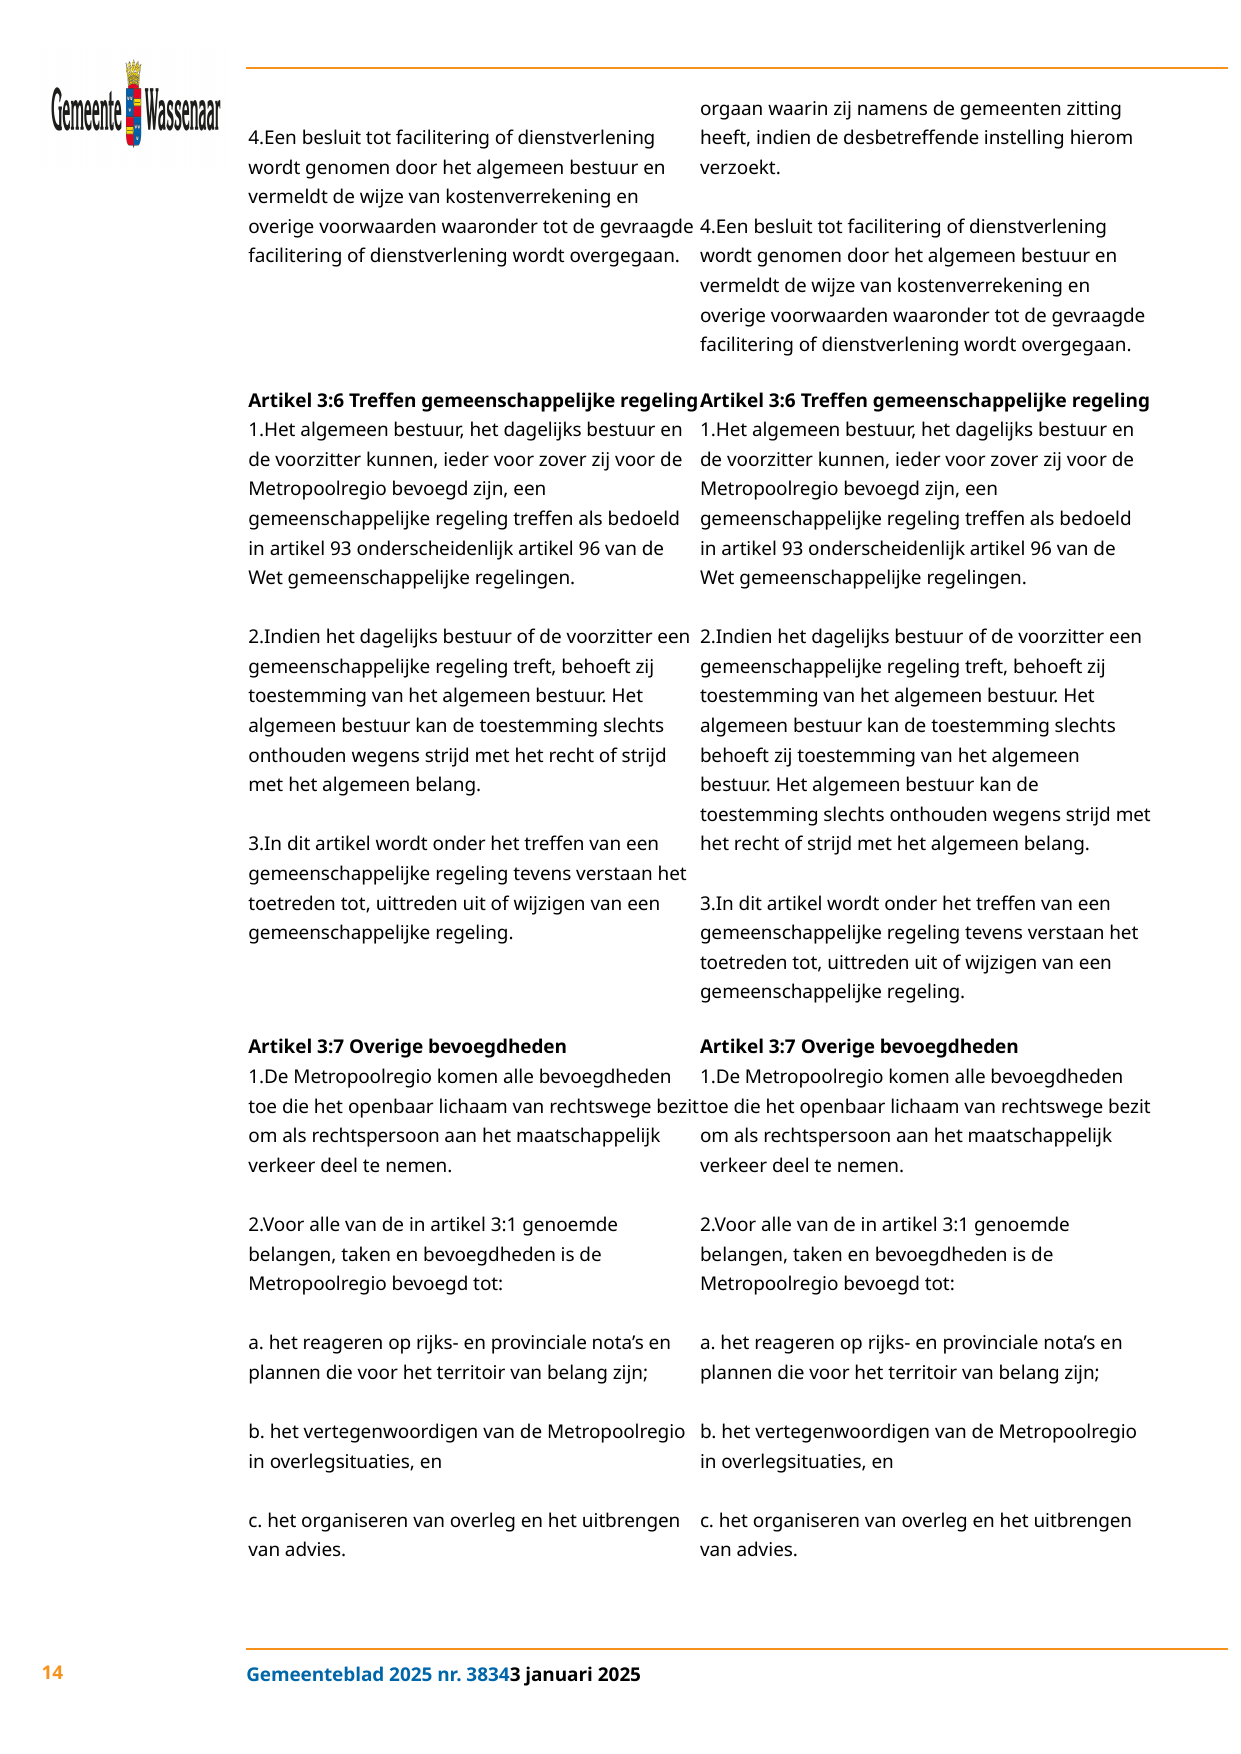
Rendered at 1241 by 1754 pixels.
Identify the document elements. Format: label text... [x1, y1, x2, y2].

table_cell 4.Een besluit tot facilitering of dienstverlening wordt genomen door het algemeen bestuur en vermeldt de wijze van kostenverrekening en overige voorwaarden waaronder tot de gevraagde facilitering of dienstverlening wordt overgegaan. [248, 95, 700, 387]
table_cell orgaan waarin zij namens de gemeenten zitting heeft, indien de desbetreffende instelling hierom verzoekt. 4.Een besluit tot facilitering of dienstverlening wordt genomen door het algemeen bestuur en vermeldt de wijze van kostenverrekening en overige voorwaarden waaronder tot de gevraagde facilitering of dienstverlening wordt overgegaan. [700, 95, 1152, 387]
table_cell Artikel 3:6 Treffen gemeenschappelijke regeling 1.Het algemeen bestuur, het dagelijks bestuur en de voorzitter kunnen, ieder voor zover zij voor de Metropoolregio bevoegd zijn, een gemeenschappelijke regeling treffen als bedoeld in artikel 93 onderscheidenlijk artikel 96 van de Wet gemeenschappelijke regelingen. 2.Indien het dagelijks bestuur of de voorzitter een gemeenschappelijke regeling treft, behoeft zij toestemming van het algemeen bestuur. Het algemeen bestuur kan de toestemming slechts onthouden wegens strijd met het recht of strijd met het algemeen belang. 3.In dit artikel wordt onder het treffen van een gemeenschappelijke regeling tevens verstaan het toetreden tot, uittreden uit of wijzigen van een gemeenschappelijke regeling. [248, 387, 700, 1034]
table_cell Artikel 3:7 Overige bevoegdheden 1.De Metropoolregio komen alle bevoegdheden toe die het openbaar lichaam van rechtswege bezit om als rechtspersoon aan het maatschappelijk verkeer deel te nemen. 2.Voor alle van de in artikel 3:1 genoemde belangen, taken en bevoegdheden is de Metropoolregio bevoegd tot: a. het reageren op rijks- en provinciale nota’s en plannen die voor het territoir van belang zijn; b. het vertegenwoordigen van de Metropoolregio in overlegsituaties, en c. het organiseren van overleg en het uitbrengen van advies. [700, 1034, 1152, 1592]
table_cell Artikel 3:7 Overige bevoegdheden 1.De Metropoolregio komen alle bevoegdheden toe die het openbaar lichaam van rechtswege bezit om als rechtspersoon aan het maatschappelijk verkeer deel te nemen. 2.Voor alle van de in artikel 3:1 genoemde belangen, taken en bevoegdheden is de Metropoolregio bevoegd tot: a. het reageren op rijks- en provinciale nota’s en plannen die voor het territoir van belang zijn; b. het vertegenwoordigen van de Metropoolregio in overlegsituaties, en c. het organiseren van overleg en het uitbrengen van advies. [248, 1034, 700, 1592]
picture [41, 47, 231, 172]
table_cell Artikel 3:6 Treffen gemeenschappelijke regeling 1.Het algemeen bestuur, het dagelijks bestuur en de voorzitter kunnen, ieder voor zover zij voor de Metropoolregio bevoegd zijn, een gemeenschappelijke regeling treffen als bedoeld in artikel 93 onderscheidenlijk artikel 96 van de Wet gemeenschappelijke regelingen. 2.Indien het dagelijks bestuur of de voorzitter een gemeenschappelijke regeling treft, behoeft zij toestemming van het algemeen bestuur. Het algemeen bestuur kan de toestemming slechts behoeft zij toestemming van het algemeen bestuur. Het algemeen bestuur kan de toestemming slechts onthouden wegens strijd met het recht of strijd met het algemeen belang. 3.In dit artikel wordt onder het treffen van een gemeenschappelijke regeling tevens verstaan het toetreden tot, uittreden uit of wijzigen van een gemeenschappelijke regeling. [700, 387, 1152, 1034]
